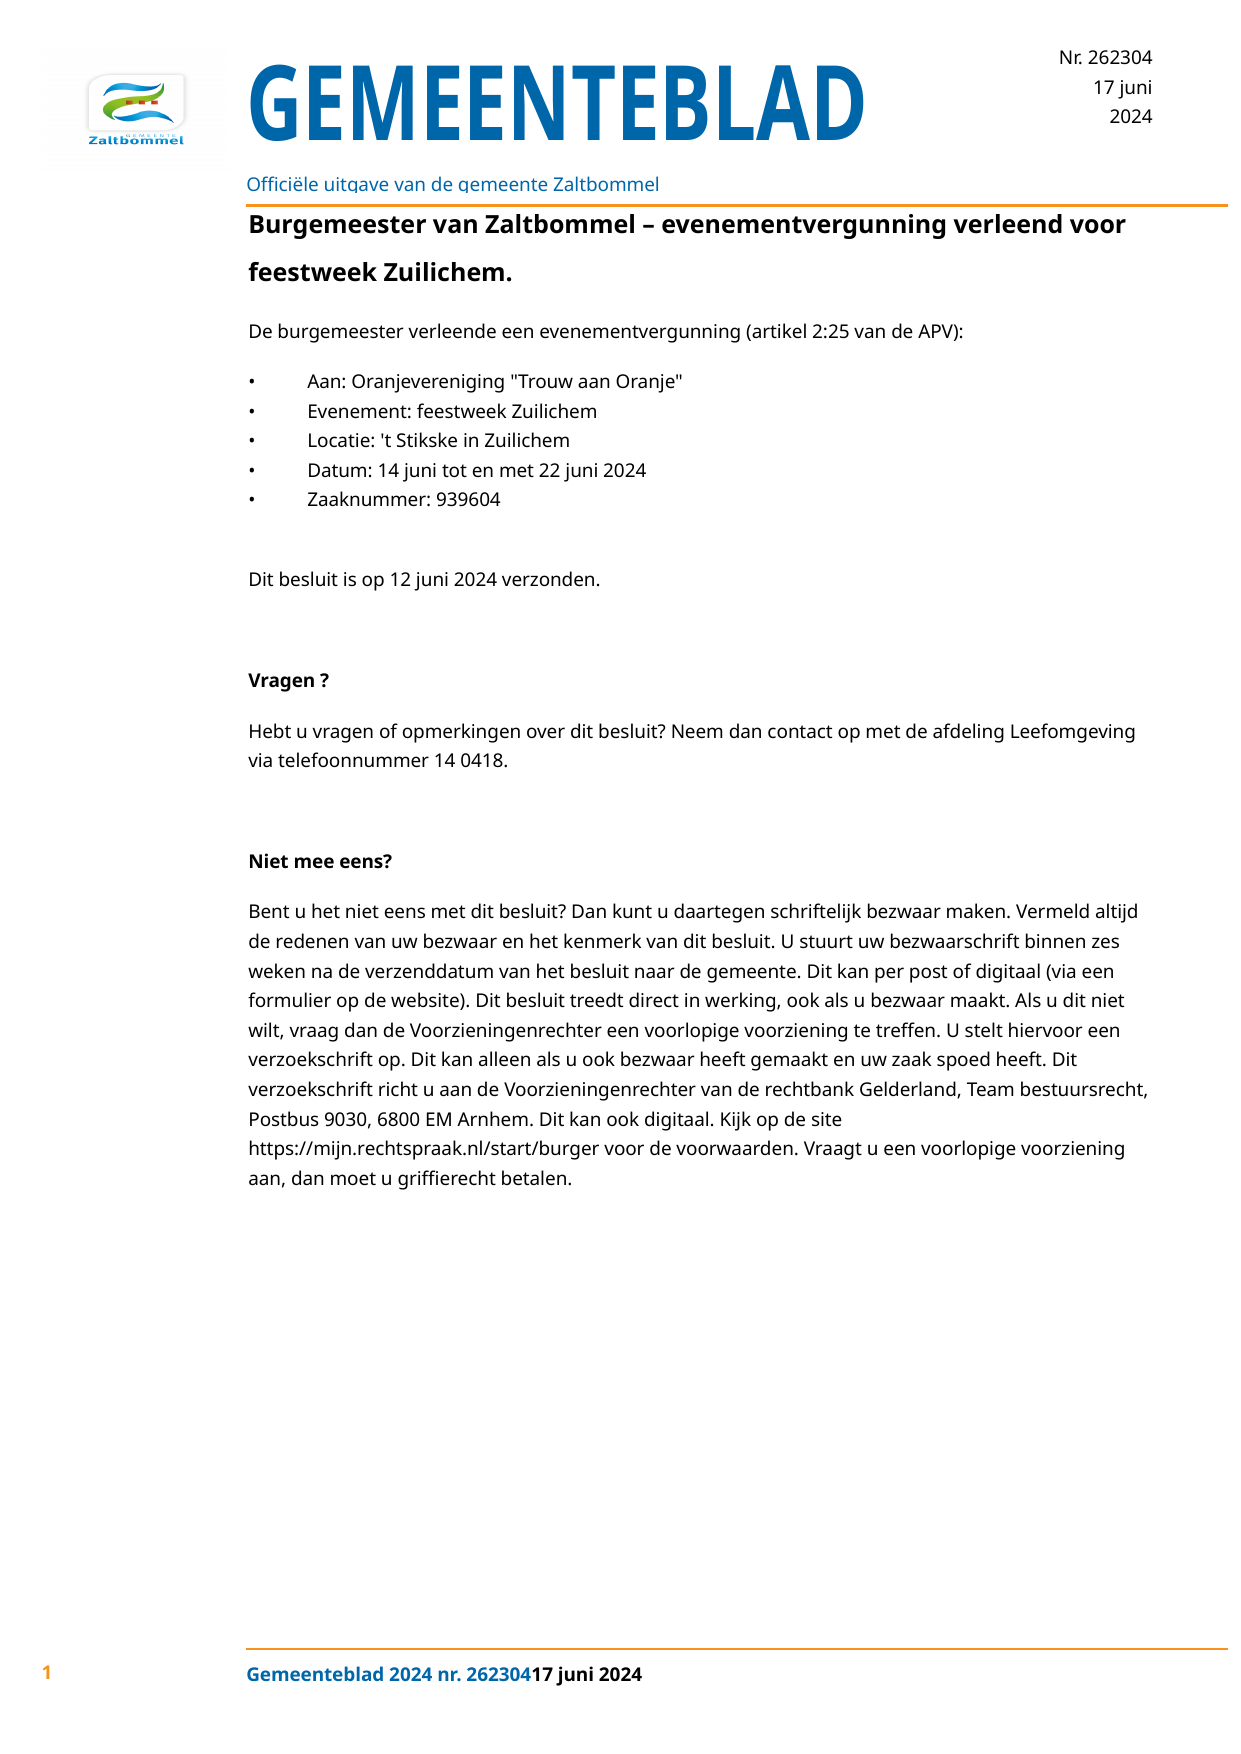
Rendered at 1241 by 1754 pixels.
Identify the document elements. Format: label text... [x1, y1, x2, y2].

text Niet mee eens? [248, 848, 1152, 874]
text Bent u het niet eens met dit besluit? Dan kunt u daartegen schriftelijk bezwaar maken. Vermeld altijd de redenen van uw bezwaar en het kenmerk van dit besluit. U stuurt uw bezwaarschrift binnen zes weken na de verzenddatum van het besluit naar de gemeente. Dit kan per post of digitaal (via een formulier op de website). Dit besluit treedt direct in werking, ook als u bezwaar maakt. Als u dit niet wilt, vraag dan de Voorzieningenrechter een voorlopige voorziening te treffen. U stelt hiervoor een verzoekschrift op. Dit kan alleen als u ook bezwaar heeft gemaakt en uw zaak spoed heeft. Dit verzoekschrift richt u aan de Voorzieningenrechter van de rechtbank Gelderland, Team bestuursrecht, Postbus 9030, 6800 EM Arnhem. Dit kan ook digitaal. Kijk op de site https://mijn.rechtspraak.nl/start/burger voor de voorwaarden. Vraagt u een voorlopige voorziening aan, dan moet u griffierecht betalen. [248, 899, 1152, 1191]
text Dit besluit is op 12 juni 2024 verzonden. [248, 567, 1152, 592]
text Vragen ? [248, 667, 1152, 693]
text Hebt u vragen of opmerkingen over dit besluit? Neem dan contact op met de afdeling Leefomgeving via telefoonnummer 14 0418. [248, 718, 1152, 773]
text Burgemeester van Zaltbommel – evenementvergunning verleend voor feestweek Zuilichem. [248, 207, 1152, 288]
list Aan: Oranjevereniging "Trouw aan Oranje" [248, 368, 1152, 394]
list Evenement: feestweek Zuilichem [248, 398, 1152, 424]
list Datum: 14 juni tot en met 22 juni 2024 [248, 457, 1152, 483]
list Zaaknummer: 939604 [248, 487, 1152, 512]
picture [41, 47, 231, 172]
text De burgemeester verleende een evenementvergunning (artikel 2:25 van de APV): [248, 318, 1152, 344]
list Locatie: 't Stikske in Zuilichem [248, 427, 1152, 453]
